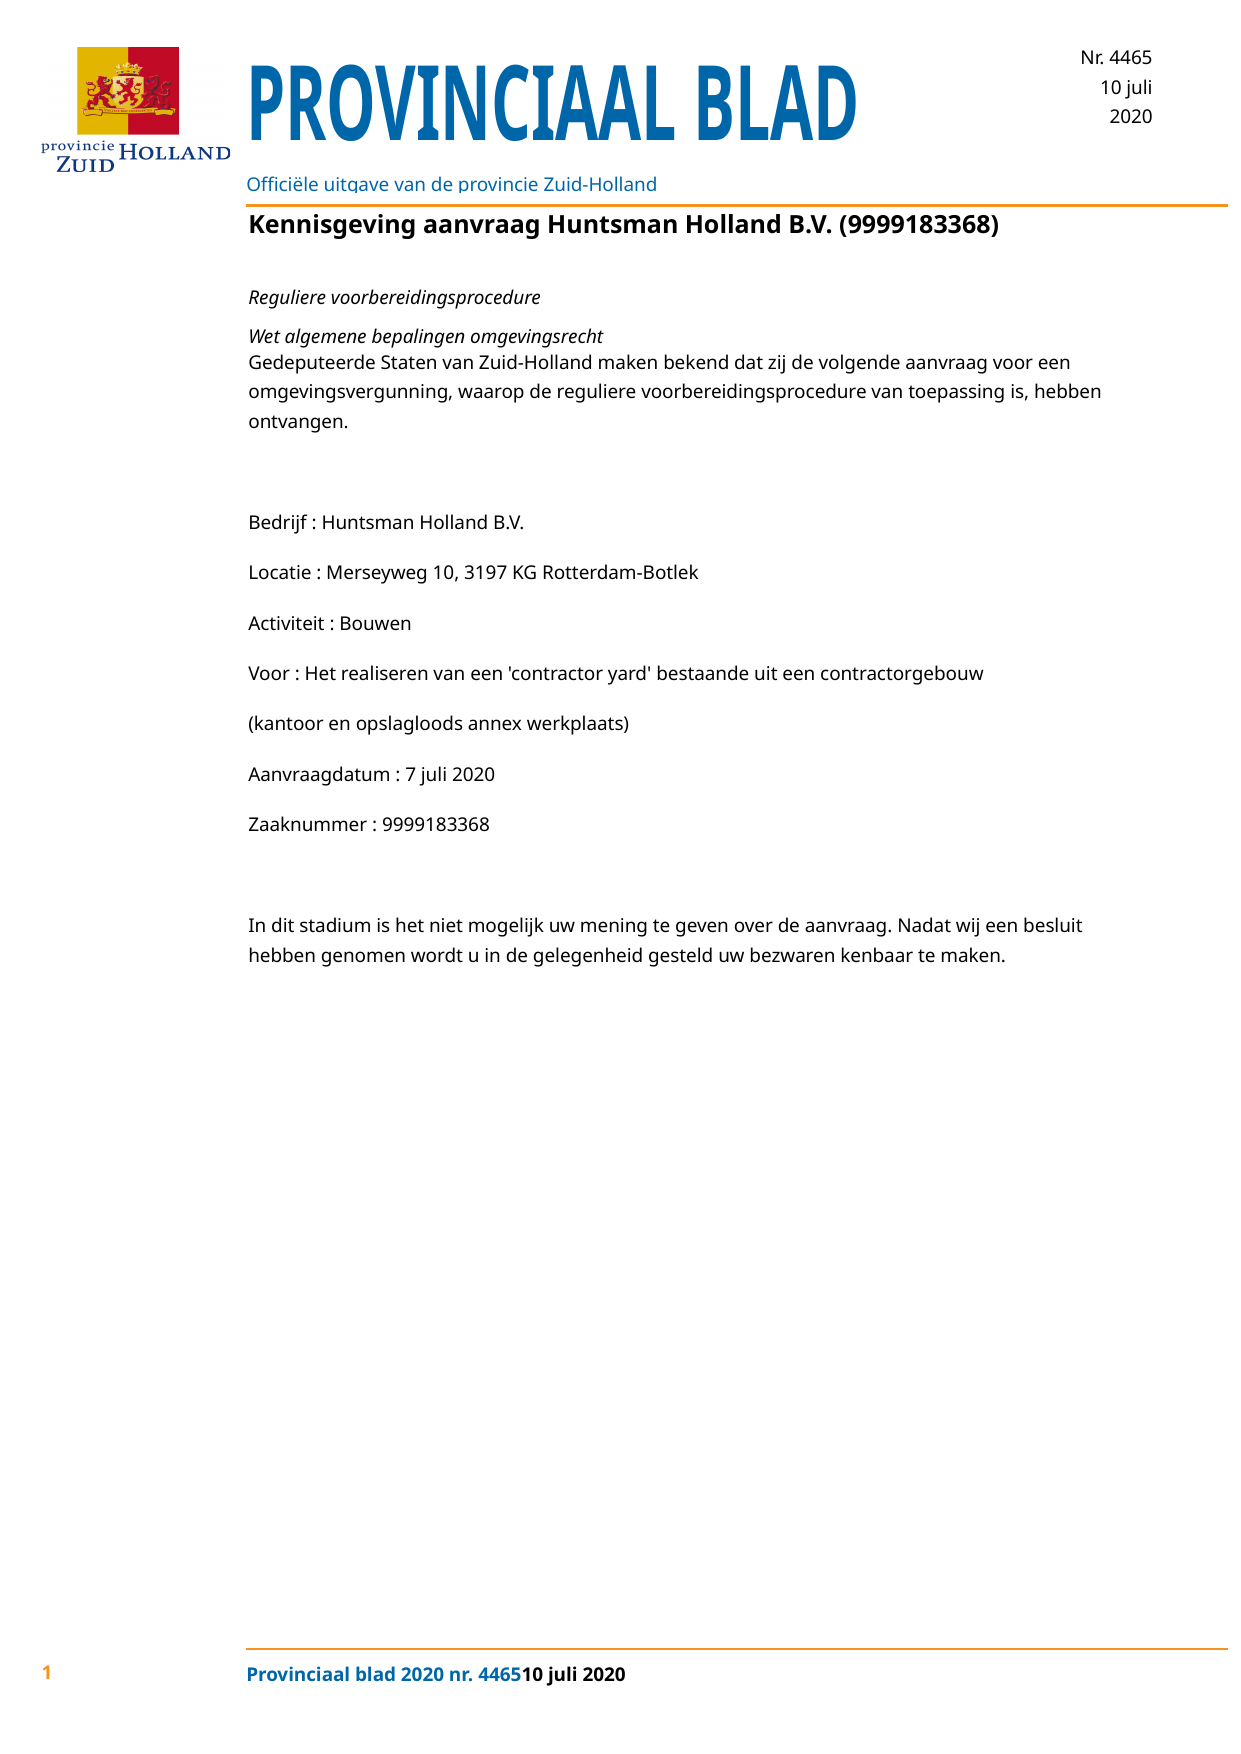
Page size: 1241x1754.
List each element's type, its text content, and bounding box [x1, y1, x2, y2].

text Voor : Het realiseren van een 'contractor yard' bestaande uit een contractorgebouw [248, 660, 1152, 686]
text Gedeputeerde Staten van Zuid-Holland maken bekend dat zij de volgende aanvraag voor een omgevingsvergunning, waarop de reguliere voorbereidingsprocedure van toepassing is, hebben ontvangen. [248, 349, 1152, 434]
text Bedrijf : Huntsman Holland B.V. [248, 509, 1152, 534]
text (kantoor en opslagloods annex werkplaats) [248, 711, 1152, 736]
text Reguliere voorbereidingsprocedure [248, 284, 1152, 309]
picture [41, 47, 231, 172]
text Activiteit : Bouwen [248, 610, 1152, 635]
text Zaaknummer : 9999183368 [248, 811, 1152, 837]
text Wet algemene bepalingen omgevingsrecht [248, 323, 1152, 349]
text Aanvraagdatum : 7 juli 2020 [248, 761, 1152, 787]
text In dit stadium is het niet mogelijk uw mening te geven over de aanvraag. Nadat wij een besluit hebben genomen wordt u in de gelegenheid gesteld uw bezwaren kenbaar te maken. [248, 912, 1152, 967]
text Kennisgeving aanvraag Huntsman Holland B.V. (9999183368) [248, 207, 1152, 241]
text Locatie : Merseyweg 10, 3197 KG Rotterdam-Botlek [248, 559, 1152, 585]
